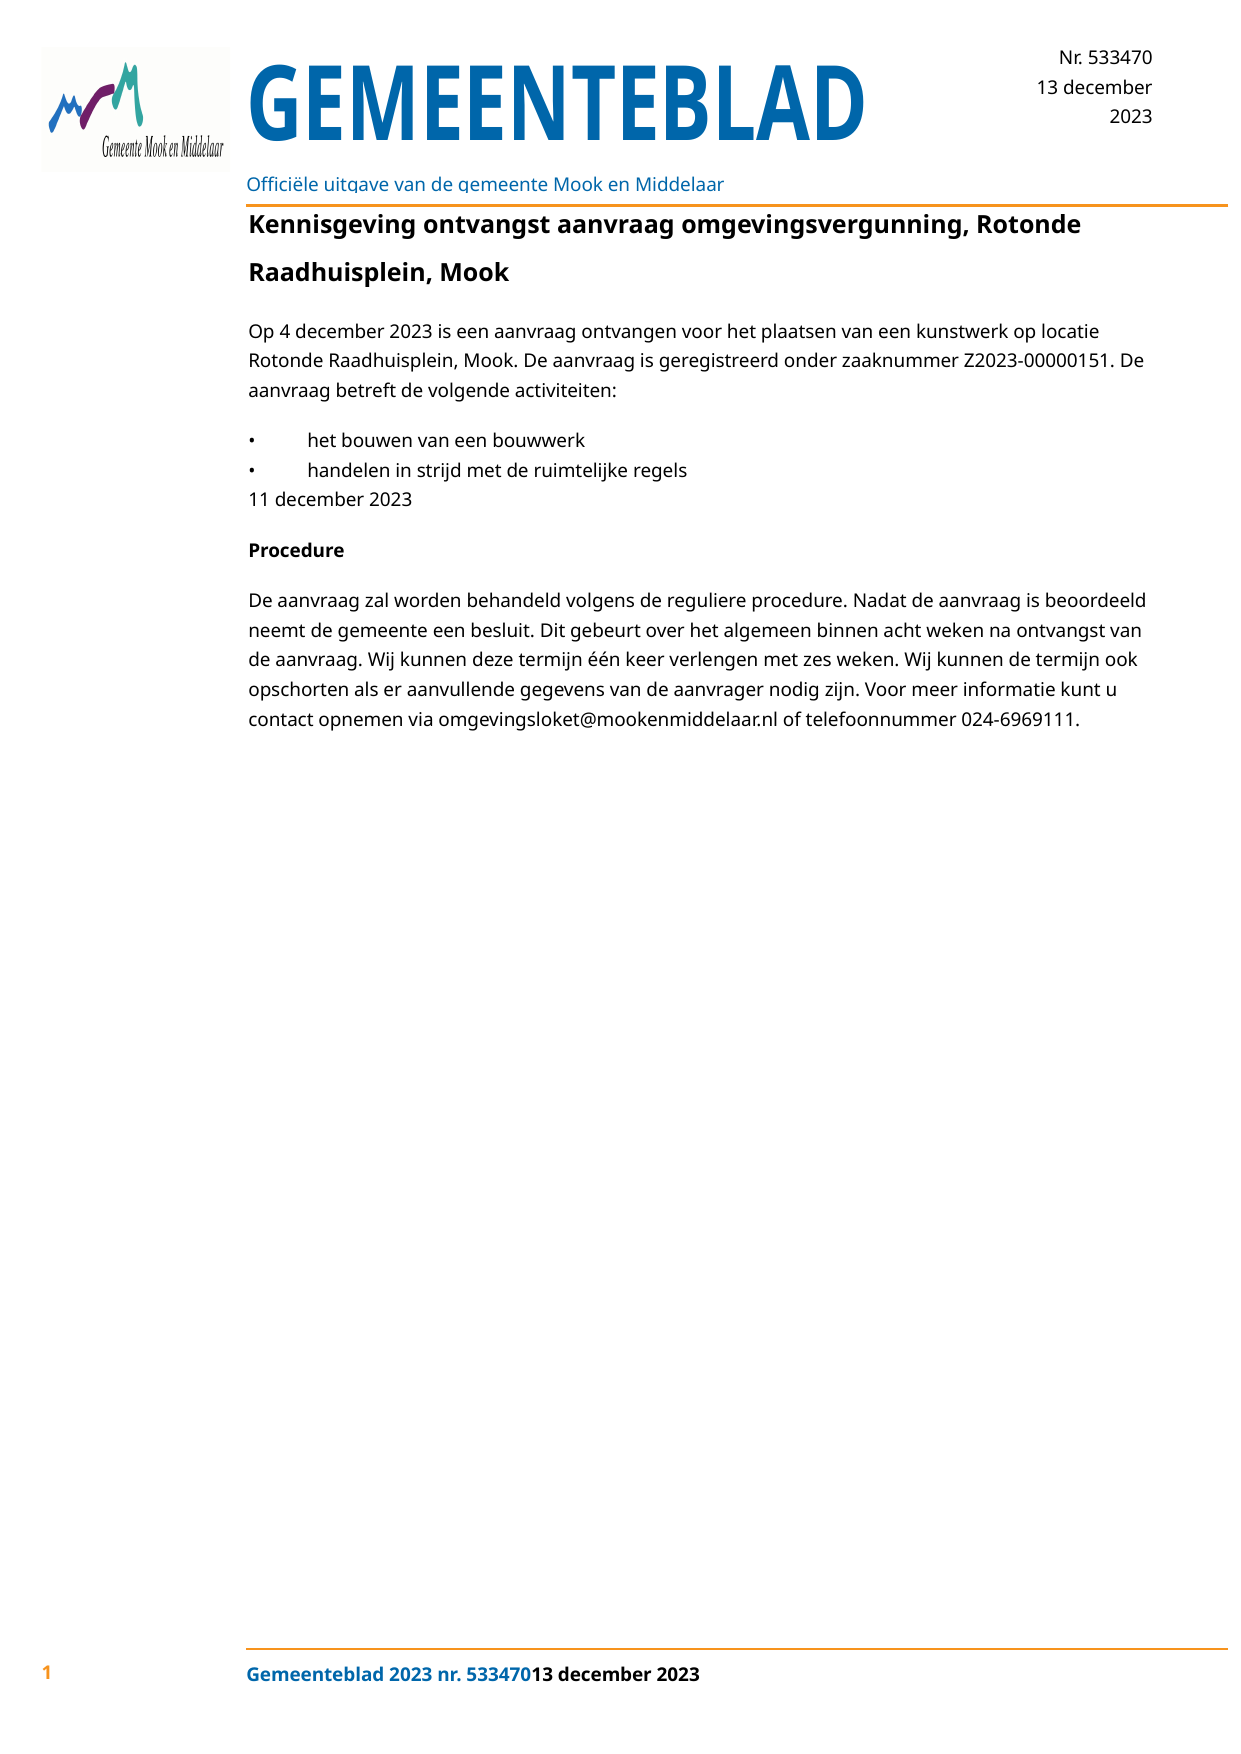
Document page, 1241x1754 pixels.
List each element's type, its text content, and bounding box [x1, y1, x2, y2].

list het bouwen van een bouwwerk [248, 427, 1152, 453]
text De aanvraag zal worden behandeld volgens de reguliere procedure. Nadat de aanvraag is beoordeeld neemt de gemeente een besluit. Dit gebeurt over het algemeen binnen acht weken na ontvangst van de aanvraag. Wij kunnen deze termijn één keer verlengen met zes weken. Wij kunnen de termijn ook opschorten als er aanvullende gegevens van de aanvrager nodig zijn. Voor meer informatie kunt u contact opnemen via omgevingsloket@mookenmiddelaar.nl of telefoonnummer 024-6969111. [248, 587, 1152, 732]
text Op 4 december 2023 is een aanvraag ontvangen voor het plaatsen van een kunstwerk op locatie Rotonde Raadhuisplein, Mook. De aanvraag is geregistreerd onder zaaknummer Z2023-00000151. De aanvraag betreft de volgende activiteiten: [248, 318, 1152, 403]
list handelen in strijd met de ruimtelijke regels [248, 457, 1152, 483]
text Procedure [248, 537, 1152, 563]
text 11 december 2023 [248, 487, 1152, 512]
text Kennisgeving ontvangst aanvraag omgevingsvergunning, Rotonde Raadhuisplein, Mook [248, 207, 1152, 288]
picture [41, 47, 231, 172]
